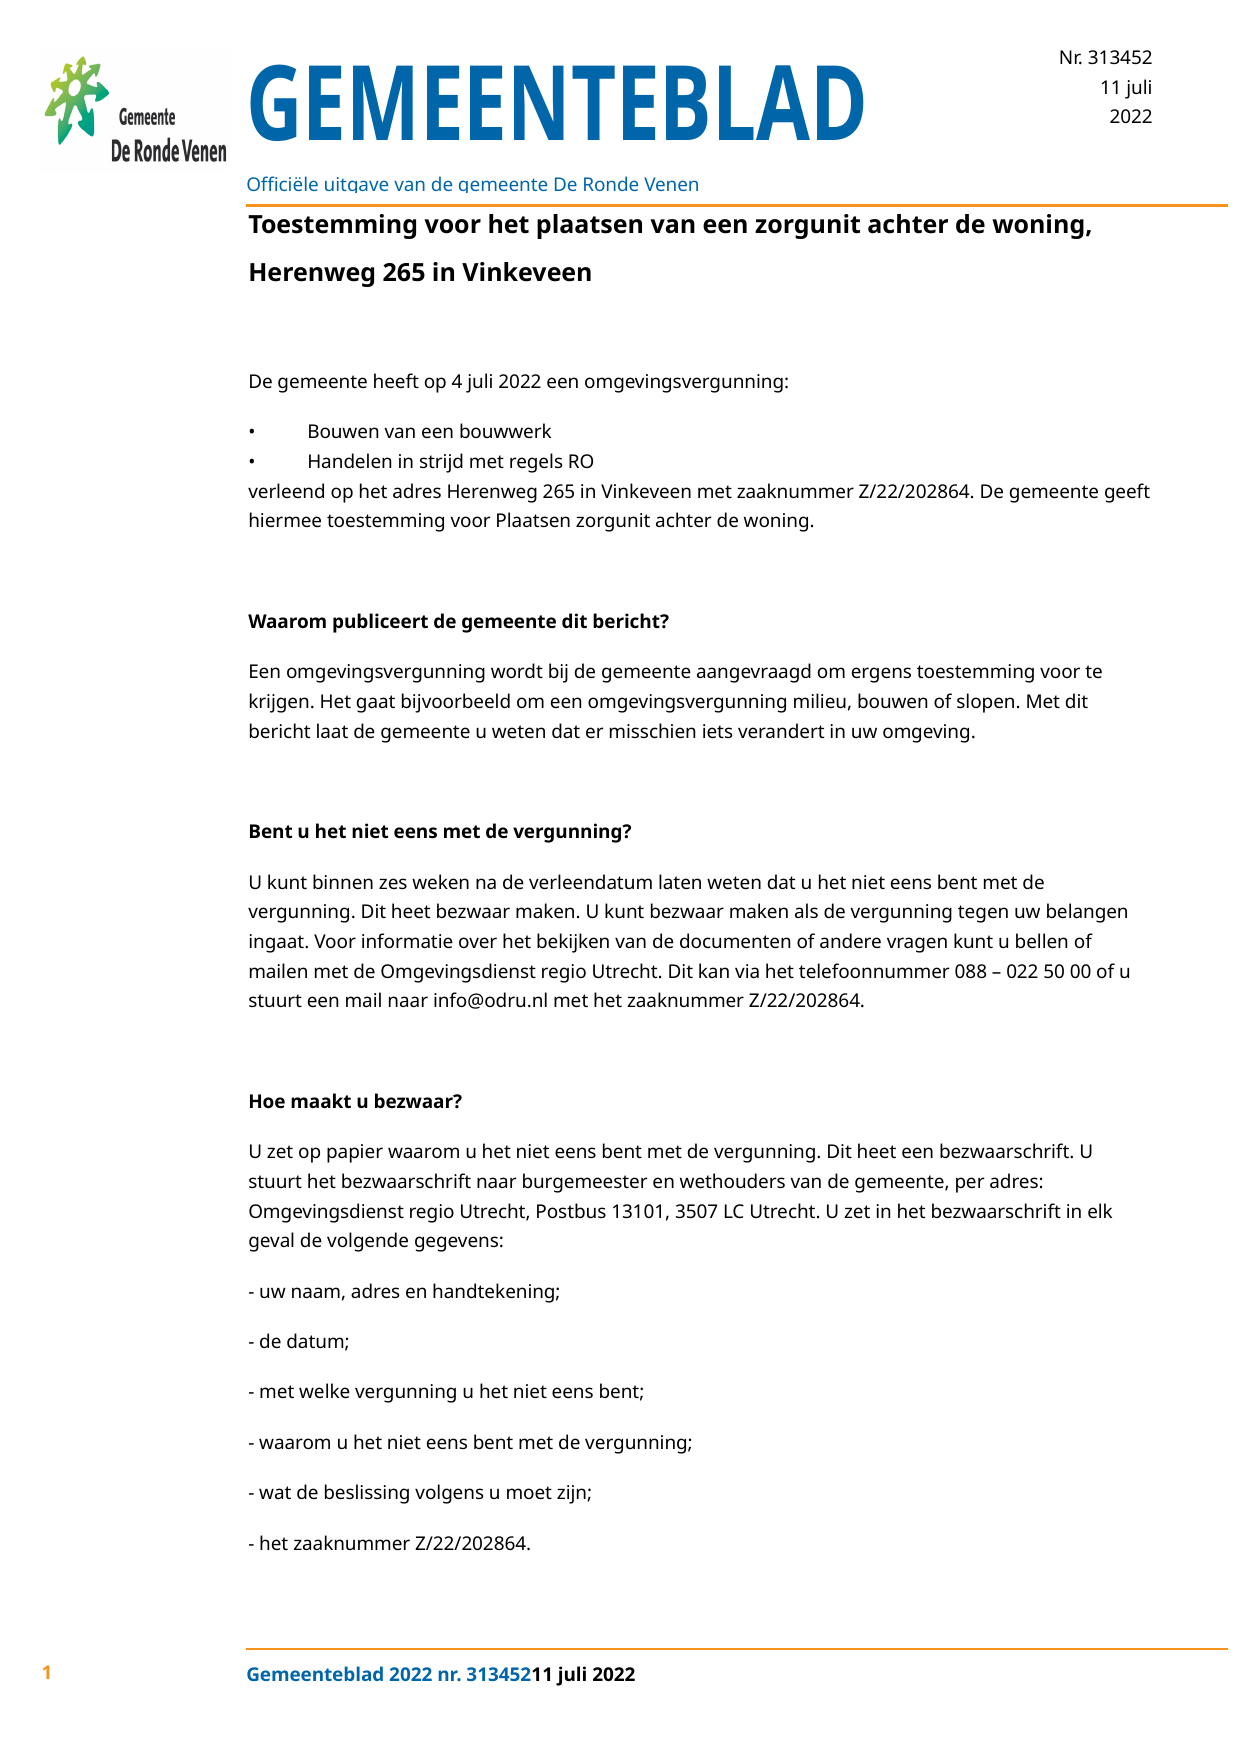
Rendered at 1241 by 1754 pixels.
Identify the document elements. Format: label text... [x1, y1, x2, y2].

list Handelen in strijd met regels RO [248, 448, 1152, 474]
text Toestemming voor het plaatsen van een zorgunit achter de woning, Herenweg 265 in Vinkeveen [248, 207, 1152, 288]
text Waarom publiceert de gemeente dit bericht? [248, 608, 1152, 634]
text U zet op papier waarom u het niet eens bent met de vergunning. Dit heet een bezwaarschrift. U stuurt het bezwaarschrift naar burgemeester en wethouders van de gemeente, per adres: Omgevingsdienst regio Utrecht, Postbus 13101, 3507 LC Utrecht. U zet in het bezwaarschrift in elk geval de volgende gegevens: [248, 1139, 1152, 1253]
text Een omgevingsvergunning wordt bij de gemeente aangevraagd om ergens toestemming voor te krijgen. Het gaat bijvoorbeeld om een omgevingsvergunning milieu, bouwen of slopen. Met dit bericht laat de gemeente u weten dat er misschien iets verandert in uw omgeving. [248, 659, 1152, 744]
text Hoe maakt u bezwaar? [248, 1088, 1152, 1114]
text De gemeente heeft op 4 juli 2022 een omgevingsvergunning: [248, 368, 1152, 394]
list Bouwen van een bouwwerk [248, 419, 1152, 444]
text - het zaaknummer Z/22/202864. [248, 1530, 1152, 1556]
picture [41, 47, 231, 172]
text - waarom u het niet eens bent met de vergunning; [248, 1429, 1152, 1455]
text - wat de beslissing volgens u moet zijn; [248, 1479, 1152, 1505]
text - uw naam, adres en handtekening; [248, 1278, 1152, 1304]
text U kunt binnen zes weken na de verleendatum laten weten dat u het niet eens bent met de vergunning. Dit heet bezwaar maken. U kunt bezwaar maken als de vergunning tegen uw belangen ingaat. Voor informatie over het bekijken van de documenten of andere vragen kunt u bellen of mailen met de Omgevingsdienst regio Utrecht. Dit kan via het telefoonnummer 088 – 022 50 00 of u stuurt een mail naar info@odru.nl met het zaaknummer Z/22/202864. [248, 869, 1152, 1013]
text - met welke vergunning u het niet eens bent; [248, 1379, 1152, 1404]
text verleend op het adres Herenweg 265 in Vinkeveen met zaaknummer Z/22/202864. De gemeente geeft hiermee toestemming voor Plaatsen zorgunit achter de woning. [248, 478, 1152, 533]
text - de datum; [248, 1328, 1152, 1354]
text Bent u het niet eens met de vergunning? [248, 819, 1152, 844]
